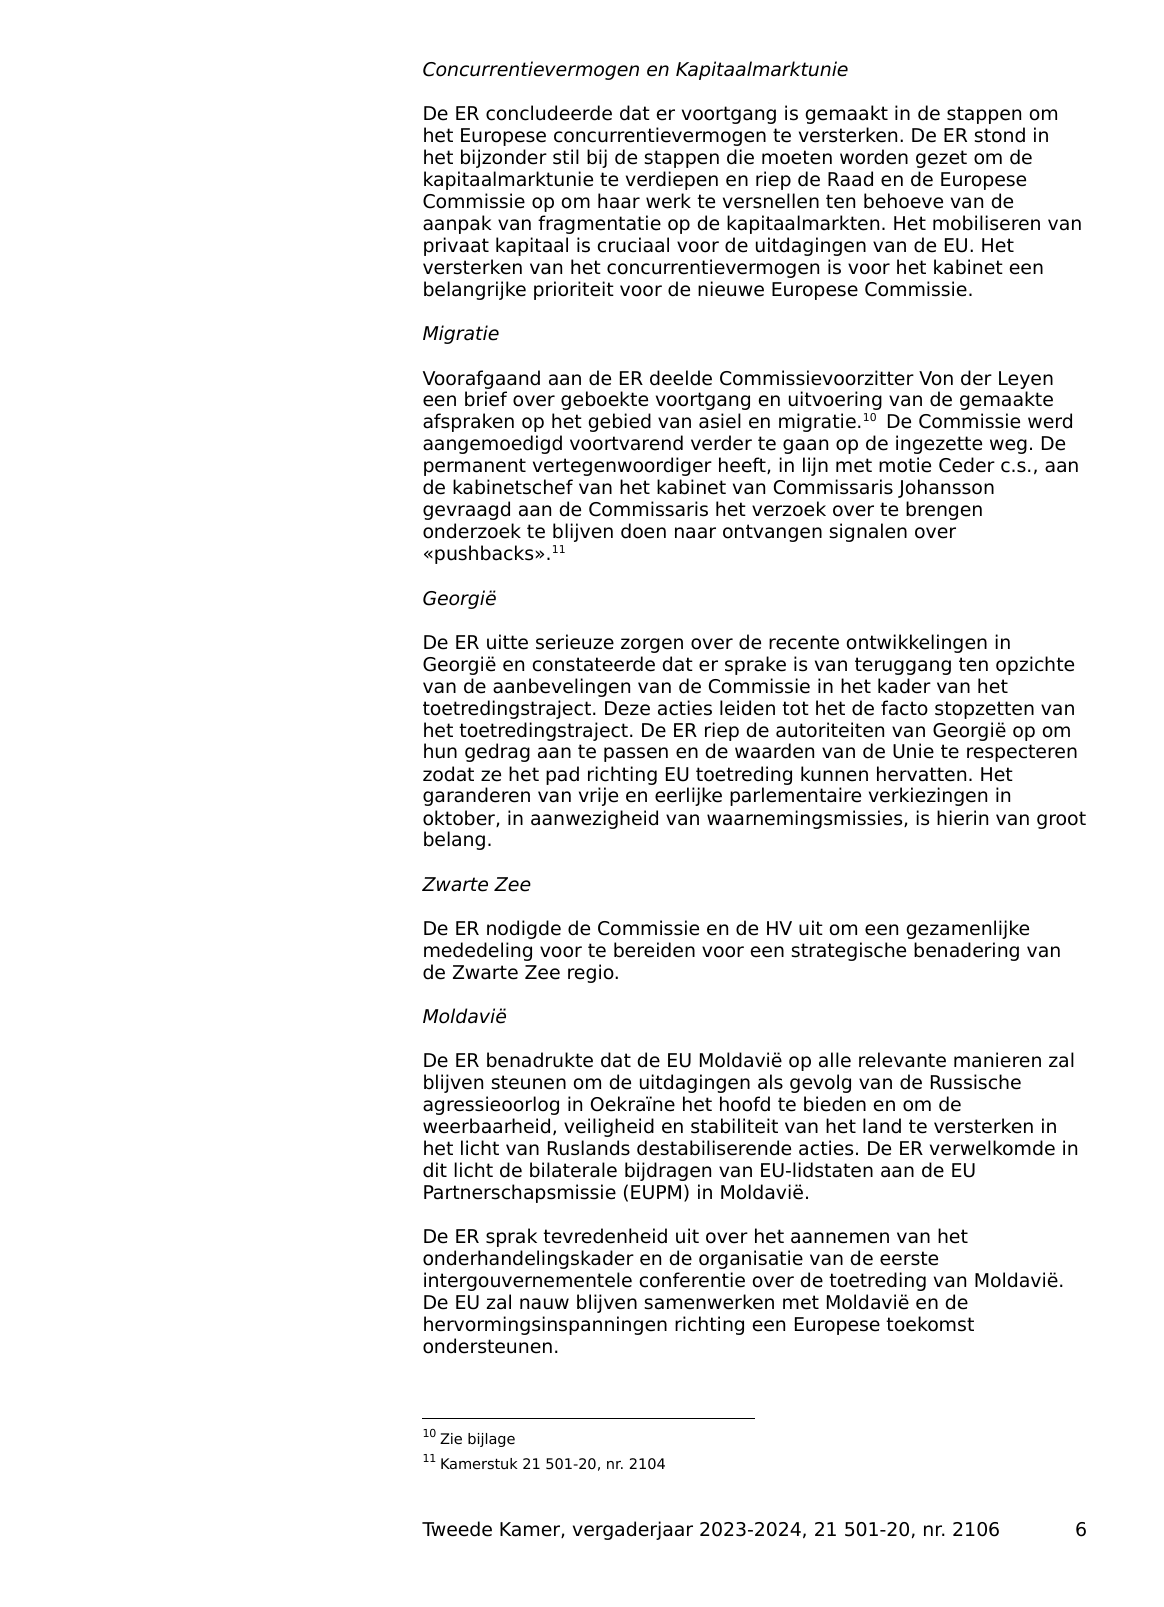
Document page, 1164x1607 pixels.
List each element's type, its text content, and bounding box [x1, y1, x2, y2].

subtitle Migratie [422, 323, 1087, 345]
text Zie bijlage [422, 1427, 1087, 1449]
text Voorafgaand aan de ER deelde Commissievoorzitter Von der Leyen een brief over geboekte voortgang en uitvoering van de gemaakte afspraken op het gebied van asiel en migratie. De Commissie werd aangemoedigd voortvarend verder te gaan op de ingezette weg. De permanent vertegenwoordiger heeft, in lijn met motie Ceder c.s., aan de kabinetschef van het kabinet van Commissaris Johansson gevraagd aan de Commissaris het verzoek over te brengen onderzoek te blijven doen naar ontvangen signalen over «pushbacks». [422, 367, 1087, 565]
subtitle Georgië [422, 587, 1087, 609]
text De ER sprak tevredenheid uit over het aannemen van het onderhandelingskader en de organisatie van de eerste intergouvernementele conferentie over de toetreding van Moldavië. De EU zal nauw blijven samenwerken met Moldavië en de hervormingsinspanningen richting een Europese toekomst ondersteunen. [422, 1226, 1087, 1358]
text Kamerstuk 21 501-20, nr. 2104 [422, 1452, 1087, 1474]
text De ER uitte serieuze zorgen over de recente ontwikkelingen in Georgië en constateerde dat er sprake is van teruggang ten opzichte van de aanbevelingen van de Commissie in het kader van het toetredingstraject. Deze acties leiden tot het de facto stopzetten van het toetredingstraject. De ER riep de autoriteiten van Georgië op om hun gedrag aan te passen en de waarden van de Unie te respecteren zodat ze het pad richting EU toetreding kunnen hervatten. Het garanderen van vrije en eerlijke parlementaire verkiezingen in oktober, in aanwezigheid van waarnemingsmissies, is hierin van groot belang. [422, 632, 1087, 851]
text De ER concludeerde dat er voortgang is gemaakt in de stappen om het Europese concurrentievermogen te versterken. De ER stond in het bijzonder stil bij de stappen die moeten worden gezet om de kapitaalmarktunie te verdiepen en riep de Raad en de Europese Commissie op om haar werk te versnellen ten behoeve van de aanpak van fragmentatie op de kapitaalmarkten. Het mobiliseren van privaat kapitaal is cruciaal voor de uitdagingen van de EU. Het versterken van het concurrentievermogen is voor het kabinet een belangrijke prioriteit voor de nieuwe Europese Commissie. [422, 103, 1087, 301]
subtitle Moldavië [422, 1006, 1087, 1028]
text De ER benadrukte dat de EU Moldavië op alle relevante manieren zal blijven steunen om de uitdagingen als gevolg van de Russische agressieoorlog in Oekraïne het hoofd te bieden en om de weerbaarheid, veiligheid en stabiliteit van het land te versterken in het licht van Ruslands destabiliserende acties. De ER verwelkomde in dit licht de bilaterale bijdragen van EU-lidstaten aan de EU Partnerschapsmissie (EUPM) in Moldavië. [422, 1050, 1087, 1204]
subtitle Zwarte Zee [422, 873, 1087, 896]
text De ER nodigde de Commissie en de HV uit om een gezamenlijke mededeling voor te bereiden voor een strategische benadering van de Zwarte Zee regio. [422, 918, 1087, 984]
subtitle Concurrentievermogen en Kapitaalmarktunie [422, 59, 1087, 81]
